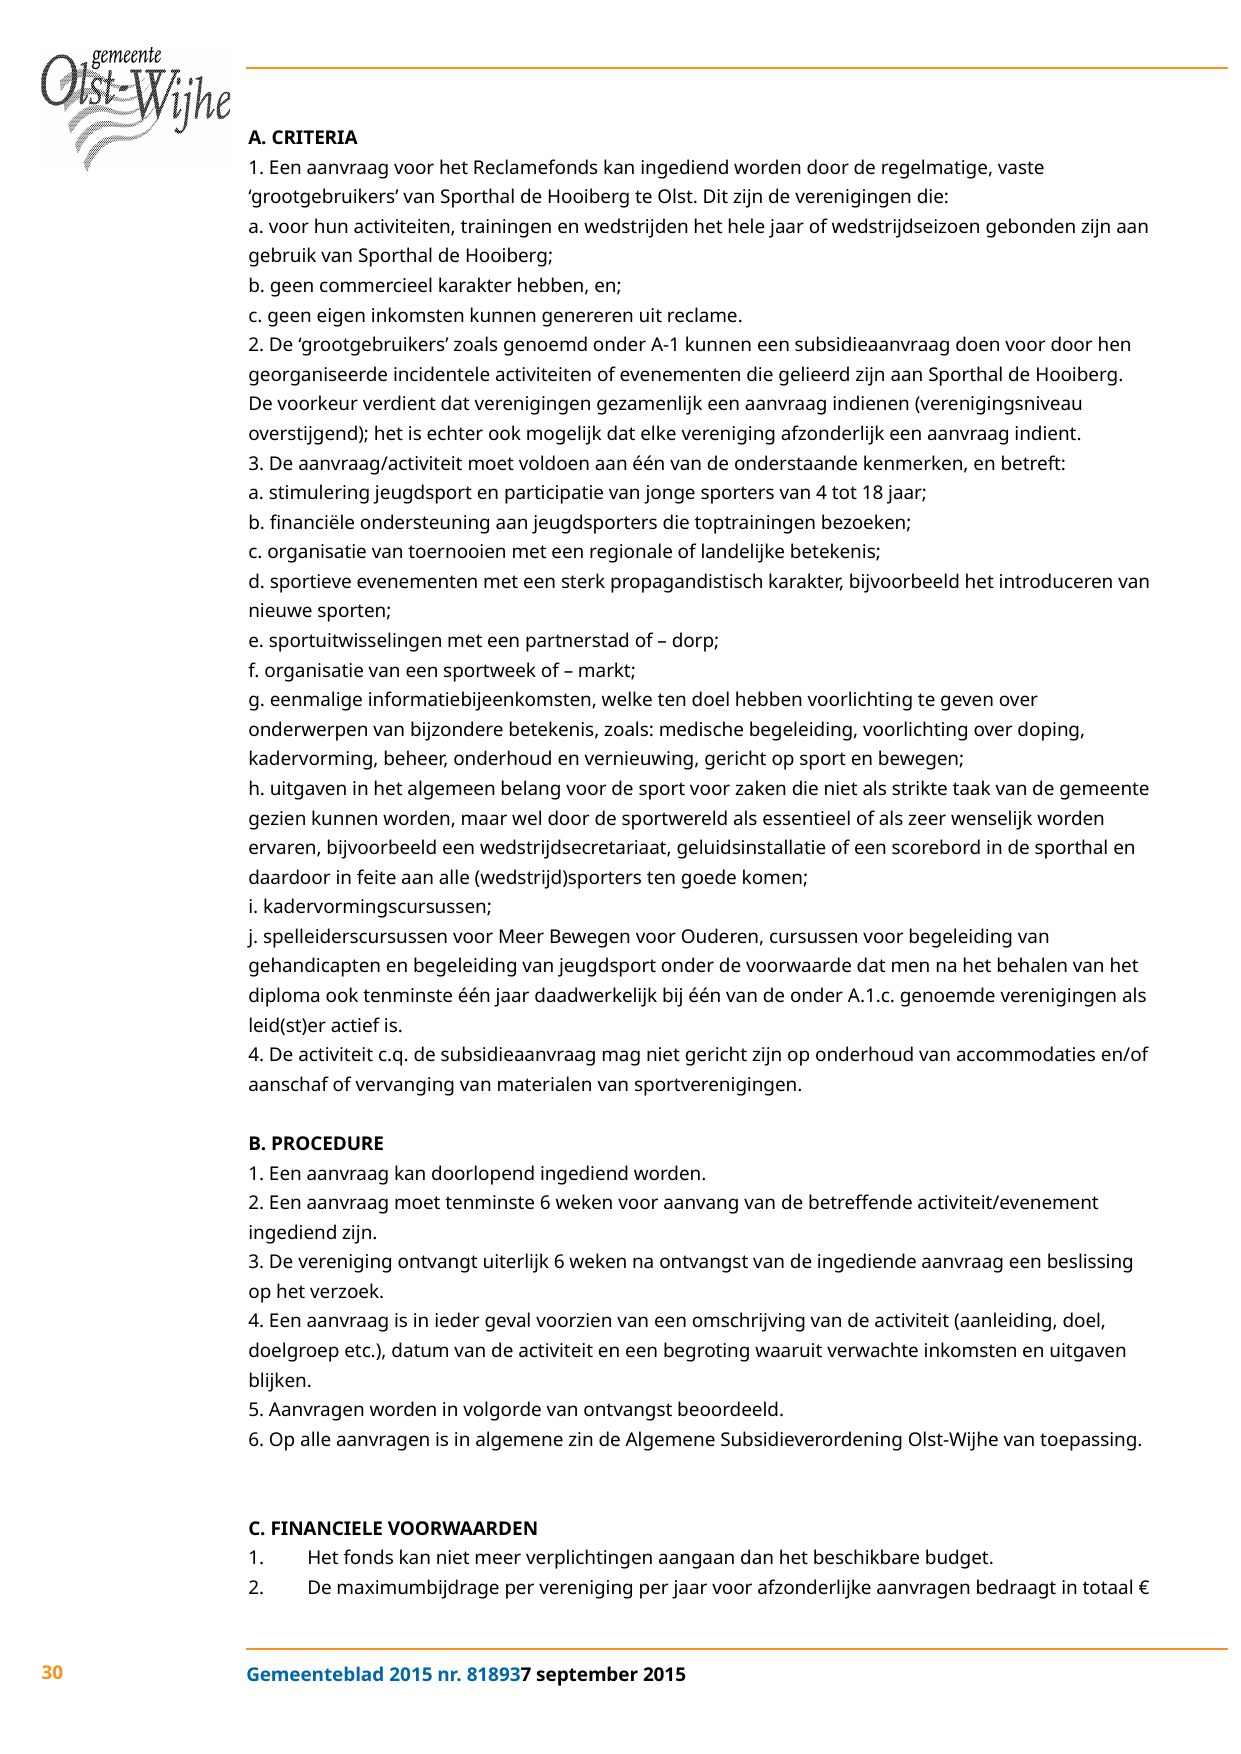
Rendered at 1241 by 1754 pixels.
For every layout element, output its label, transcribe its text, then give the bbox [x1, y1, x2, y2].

text 3. De aanvraag/activiteit moet voldoen aan één van de onderstaande kenmerken, en betreft: [248, 450, 1152, 476]
text 6. Op alle aanvragen is in algemene zin de Algemene Subsidieverordening Olst-Wijhe van toepassing. [248, 1426, 1152, 1452]
text 4. Een aanvraag is in ieder geval voorzien van een omschrijving van de activiteit (aanleiding, doel, doelgroep etc.), datum van de activiteit en een begroting waaruit verwachte inkomsten en uitgaven blijken. [248, 1308, 1152, 1393]
text a. stimulering jeugdsport en participatie van jonge sporters van 4 tot 18 jaar; [248, 479, 1152, 505]
list De maximumbijdrage per vereniging per jaar voor afzonderlijke aanvragen bedraagt in totaal € [248, 1574, 1152, 1600]
text 1. Een aanvraag voor het Reclamefonds kan ingediend worden door de regelmatige, vaste ‘grootgebruikers’ van Sporthal de Hooiberg te Olst. Dit zijn de verenigingen die: [248, 154, 1152, 209]
text i. kadervormingscursussen; [248, 893, 1152, 919]
text e. sportuitwisselingen met een partnerstad of – dorp; [248, 627, 1152, 653]
text d. sportieve evenementen met een sterk propagandistisch karakter, bijvoorbeeld het introduceren van nieuwe sporten; [248, 568, 1152, 623]
text A. CRITERIA [248, 124, 1152, 150]
text b. geen commercieel karakter hebben, en; [248, 272, 1152, 298]
text 3. De vereniging ontvangt uiterlijk 6 weken na ontvangst van de ingediende aanvraag een beslissing op het verzoek. [248, 1248, 1152, 1304]
text 5. Aanvragen worden in volgorde van ontvangst beoordeeld. [248, 1396, 1152, 1422]
text C. FINANCIELE VOORWAARDEN [248, 1515, 1152, 1541]
list Het fonds kan niet meer verplichtingen aangaan dan het beschikbare budget. [248, 1544, 1152, 1570]
picture [41, 47, 231, 172]
text 4. De activiteit c.q. de subsidieaanvraag mag niet gericht zijn op onderhoud van accommodaties en/of aanschaf of vervanging van materialen van sportverenigingen. [248, 1041, 1152, 1097]
text h. uitgaven in het algemeen belang voor de sport voor zaken die niet als strikte taak van de gemeente gezien kunnen worden, maar wel door de sportwereld als essentieel of als zeer wenselijk worden ervaren, bijvoorbeeld een wedstrijdsecretariaat, geluidsinstallatie of een scorebord in de sporthal en daardoor in feite aan alle (wedstrijd)sporters ten goede komen; [248, 775, 1152, 890]
text 2. De ‘grootgebruikers’ zoals genoemd onder A-1 kunnen een subsidieaanvraag doen voor door hen georganiseerde incidentele activiteiten of evenementen die gelieerd zijn aan Sporthal de Hooiberg. De voorkeur verdient dat verenigingen gezamenlijk een aanvraag indienen (verenigingsniveau overstijgend); het is echter ook mogelijk dat elke vereniging afzonderlijk een aanvraag indient. [248, 331, 1152, 446]
text 1. Een aanvraag kan doorlopend ingediend worden. [248, 1160, 1152, 1186]
text f. organisatie van een sportweek of – markt; [248, 657, 1152, 683]
text c. geen eigen inkomsten kunnen genereren uit reclame. [248, 302, 1152, 328]
text a. voor hun activiteiten, trainingen en wedstrijden het hele jaar of wedstrijdseizoen gebonden zijn aan gebruik van Sporthal de Hooiberg; [248, 213, 1152, 268]
text b. financiële ondersteuning aan jeugdsporters die toptrainingen bezoeken; [248, 509, 1152, 535]
text B. PROCEDURE [248, 1130, 1152, 1156]
text g. eenmalige informatiebijeenkomsten, welke ten doel hebben voorlichting te geven over onderwerpen van bijzondere betekenis, zoals: medische begeleiding, voorlichting over doping, kadervorming, beheer, onderhoud en vernieuwing, gericht op sport en bewegen; [248, 686, 1152, 771]
text j. spelleiderscursussen voor Meer Bewegen voor Ouderen, cursussen voor begeleiding van gehandicapten en begeleiding van jeugdsport onder de voorwaarde dat men na het behalen van het diploma ook tenminste één jaar daadwerkelijk bij één van de onder A.1.c. genoemde verenigingen als leid(st)er actief is. [248, 923, 1152, 1038]
text 2. Een aanvraag moet tenminste 6 weken voor aanvang van de betreffende activiteit/evenement ingediend zijn. [248, 1189, 1152, 1245]
text c. organisatie van toernooien met een regionale of landelijke betekenis; [248, 538, 1152, 564]
